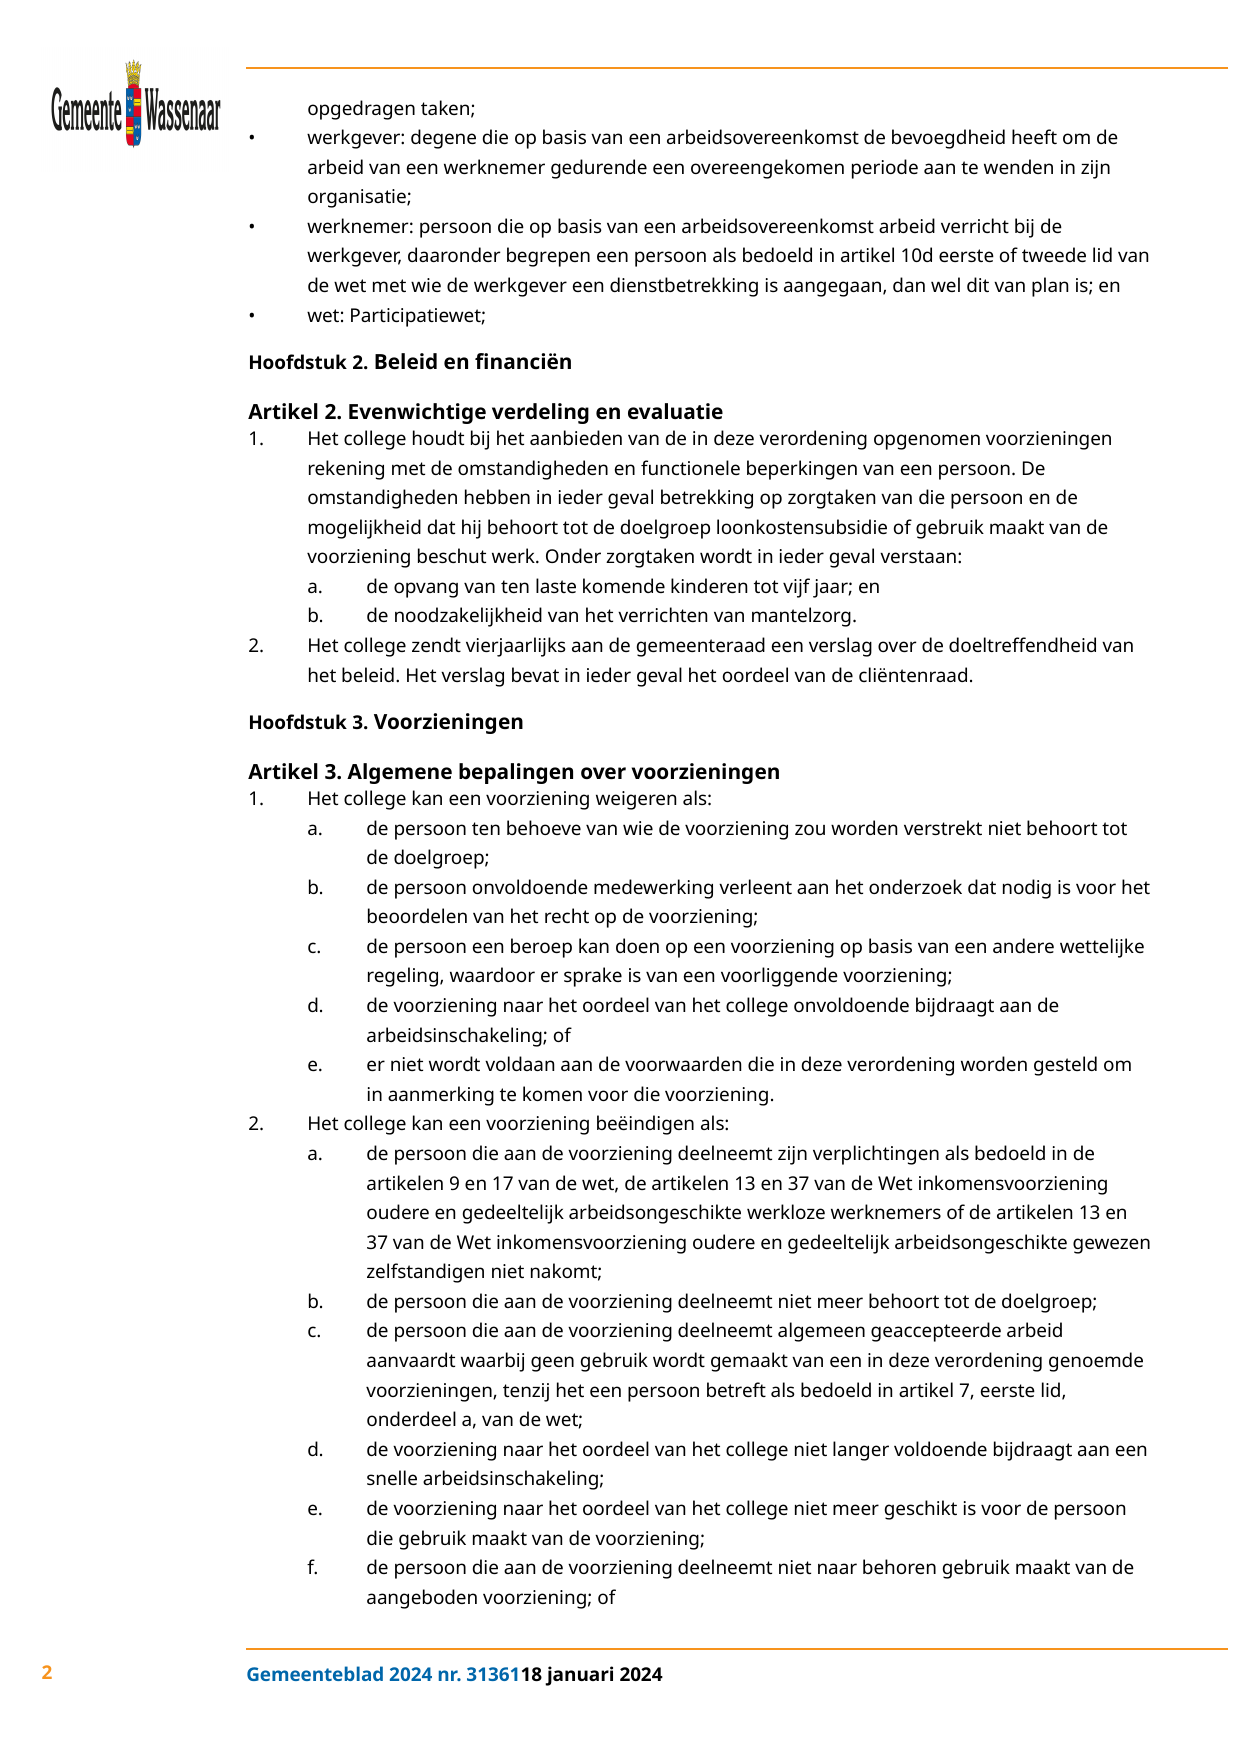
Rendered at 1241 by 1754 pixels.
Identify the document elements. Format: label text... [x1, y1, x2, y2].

text Artikel 2. Evenwichtige verdeling en evaluatie [248, 397, 1152, 425]
list de opvang van ten laste komende kinderen tot vijf jaar; en [307, 573, 1152, 599]
list werknemer: persoon die op basis van een arbeidsovereenkomst arbeid verricht bij de werkgever, daaronder begrepen een persoon als bedoeld in artikel 10d eerste of tweede lid van de wet met wie de werkgever een dienstbetrekking is aangegaan, dan wel dit van plan is; en [248, 213, 1152, 298]
list de voorziening naar het oordeel van het college onvoldoende bijdraagt aan de arbeidsinschakeling; of [307, 992, 1152, 1048]
list Het college houdt bij het aanbieden van de in deze verordening opgenomen voorzieningen rekening met de omstandigheden en functionele beperkingen van een persoon. De omstandigheden hebben in ieder geval betrekking op zorgtaken van die persoon en de mogelijkheid dat hij behoort tot de doelgroep loonkostensubsidie of gebruik maakt van de voorziening beschut werk. Onder zorgtaken wordt in ieder geval verstaan: [248, 425, 1152, 569]
list wet: Participatiewet; [248, 302, 1152, 328]
text Hoofdstuk 3. Voorzieningen [248, 707, 1152, 736]
list Het college kan een voorziening weigeren als: [248, 785, 1152, 811]
list de noodzakelijkheid van het verrichten van mantelzorg. [307, 603, 1152, 628]
list de voorziening naar het oordeel van het college niet langer voldoende bijdraagt aan een snelle arbeidsinschakeling; [307, 1436, 1152, 1491]
list de persoon die aan de voorziening deelneemt zijn verplichtingen als bedoeld in de artikelen 9 en 17 van de wet, de artikelen 13 en 37 van de Wet inkomensvoorziening oudere en gedeeltelijk arbeidsongeschikte werkloze werknemers of de artikelen 13 en 37 van de Wet inkomensvoorziening oudere en gedeeltelijk arbeidsongeschikte gewezen zelfstandigen niet nakomt; [307, 1140, 1152, 1284]
list de persoon onvoldoende medewerking verleent aan het onderzoek dat nodig is voor het beoordelen van het recht op de voorziening; [307, 874, 1152, 929]
list er niet wordt voldaan aan de voorwaarden die in deze verordening worden gesteld om in aanmerking te komen voor die voorziening. [307, 1051, 1152, 1107]
list de persoon ten behoeve van wie de voorziening zou worden verstrekt niet behoort tot de doelgroep; [307, 815, 1152, 870]
text Artikel 3. Algemene bepalingen over voorzieningen [248, 757, 1152, 785]
list de persoon die aan de voorziening deelneemt algemeen geaccepteerde arbeid aanvaardt waarbij geen gebruik wordt gemaakt van een in deze verordening genoemde voorzieningen, tenzij het een persoon betreft als bedoeld in artikel 7, eerste lid, onderdeel a, van de wet; [307, 1318, 1152, 1432]
list de voorziening naar het oordeel van het college niet meer geschikt is voor de persoon die gebruik maakt van de voorziening; [307, 1495, 1152, 1551]
picture [41, 47, 231, 172]
list opgedragen taken; [248, 95, 1152, 121]
list Het college zendt vierjaarlijks aan de gemeenteraad een verslag over de doeltreffendheid van het beleid. Het verslag bevat in ieder geval het oordeel van de cliëntenraad. [248, 632, 1152, 688]
list werkgever: degene die op basis van een arbeidsovereenkomst de bevoegdheid heeft om de arbeid van een werknemer gedurende een overeengekomen periode aan te wenden in zijn organisatie; [248, 124, 1152, 209]
list de persoon een beroep kan doen op een voorziening op basis van een andere wettelijke regeling, waardoor er sprake is van een voorliggende voorziening; [307, 933, 1152, 988]
list de persoon die aan de voorziening deelneemt niet meer behoort tot de doelgroep; [307, 1288, 1152, 1314]
text Hoofdstuk 2. Beleid en financiën [248, 347, 1152, 376]
list de persoon die aan de voorziening deelneemt niet naar behoren gebruik maakt van de aangeboden voorziening; of [307, 1554, 1152, 1610]
list Het college kan een voorziening beëindigen als: [248, 1111, 1152, 1136]
